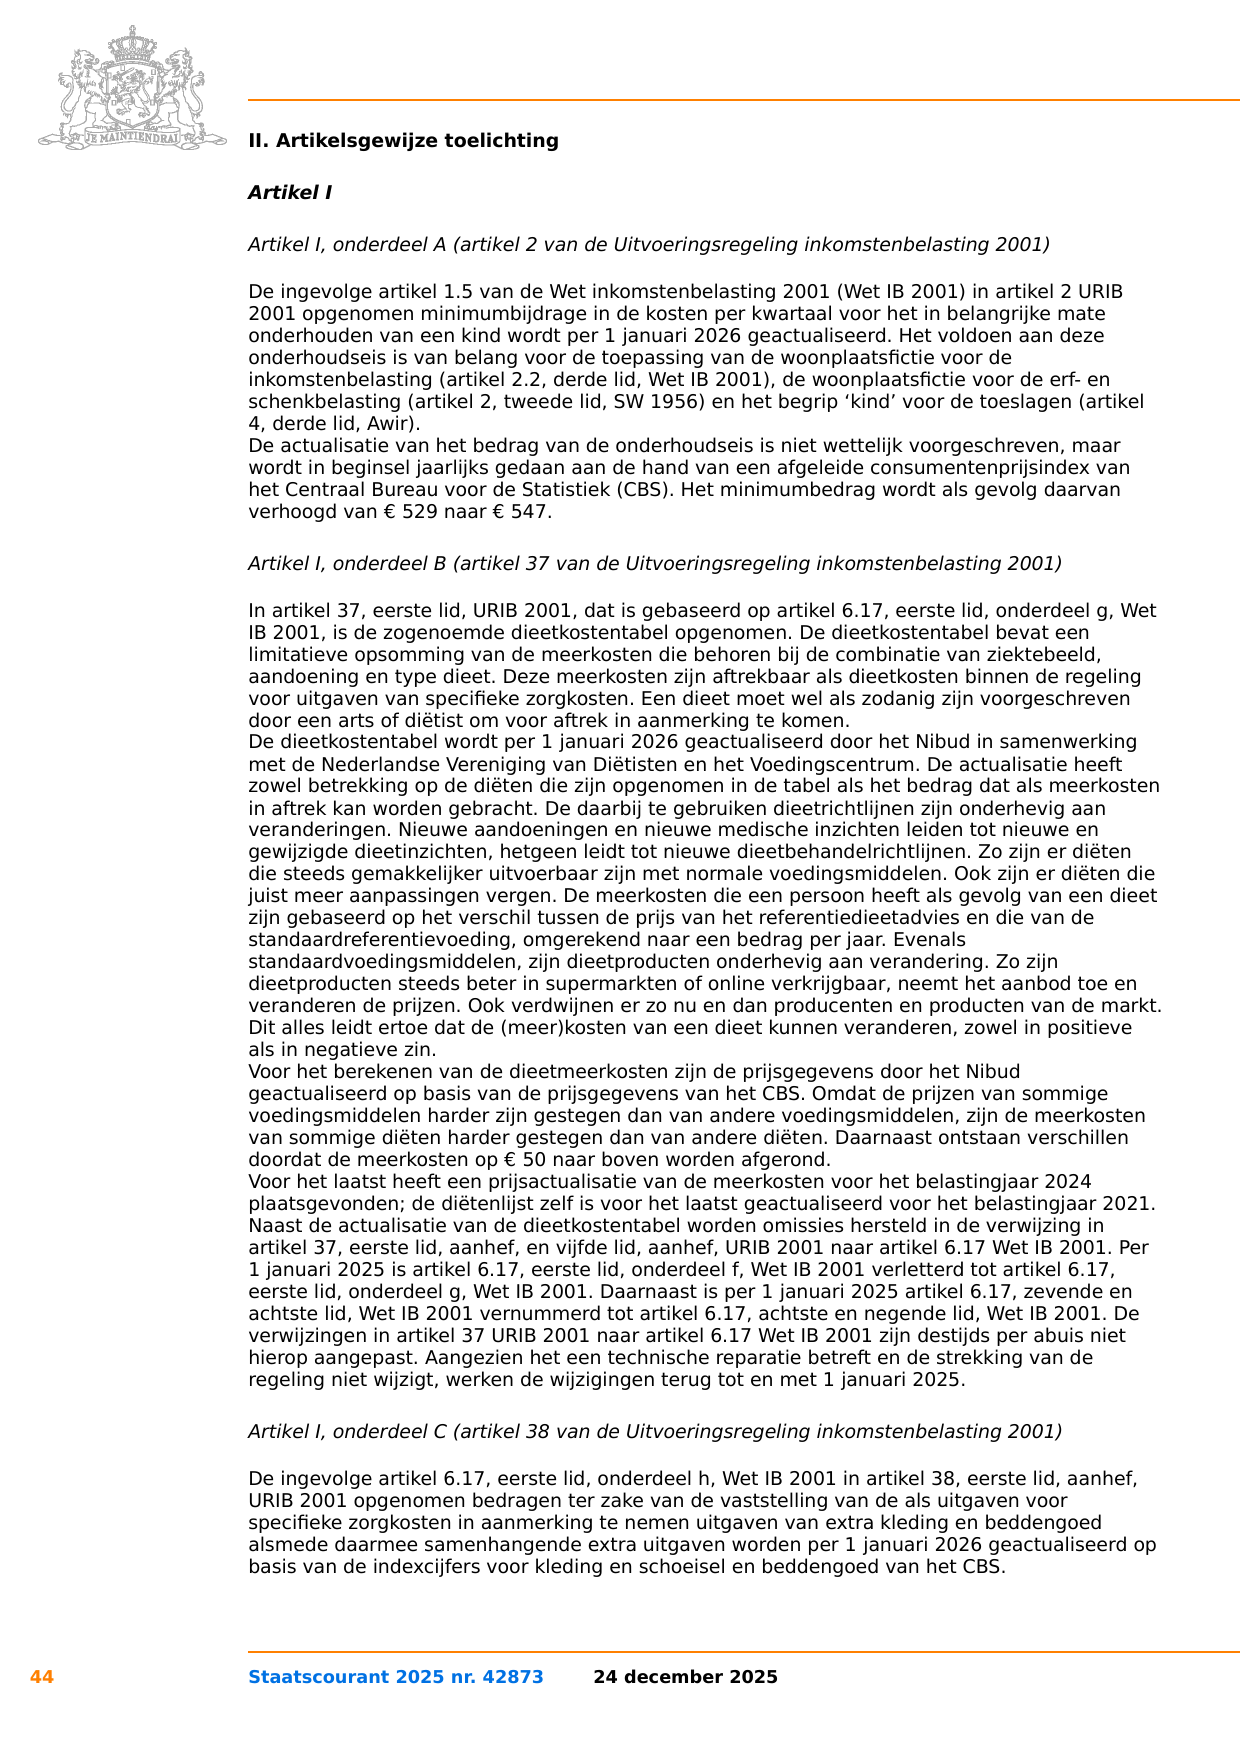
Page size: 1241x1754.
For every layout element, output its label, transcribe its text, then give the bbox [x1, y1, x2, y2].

text De ingevolge artikel 1.5 van de Wet inkomstenbelasting 2001 (Wet IB 2001) in artikel 2 URIB 2001 opgenomen minimumbijdrage in de kosten per kwartaal voor het in belangrijke mate onderhouden van een kind wordt per 1 januari 2026 geactualiseerd. Het voldoen aan deze onderhoudseis is van belang voor de toepassing van de woonplaatsfictie voor de inkomstenbelasting (artikel 2.2, derde lid, Wet IB 2001), de woonplaatsfictie voor de erf- en schenkbelasting (artikel 2, tweede lid, SW 1956) en het begrip ‘kind’ voor de toeslagen (artikel 4, derde lid, Awir). [248, 281, 1163, 435]
subtitle II. Artikelsgewijze toelichting [248, 130, 1163, 152]
text Voor het berekenen van de dieetmeerkosten zijn de prijsgegevens door het Nibud geactualiseerd op basis van de prijsgegevens van het CBS. Omdat de prijzen van sommige voedingsmiddelen harder zijn gestegen dan van andere voedingsmiddelen, zijn de meerkosten van sommige diëten harder gestegen dan van andere diëten. Daarnaast ontstaan verschillen doordat de meerkosten op € 50 naar boven worden afgerond. [248, 1061, 1163, 1171]
subtitle Artikel I, onderdeel A (artikel 2 van de Uitvoeringsregeling inkomstenbelasting 2001) [248, 234, 1163, 256]
subtitle Artikel I [248, 182, 1163, 204]
text De actualisatie van het bedrag van de onderhoudseis is niet wettelijk voorgeschreven, maar wordt in beginsel jaarlijks gedaan aan de hand van een afgeleide consumentenprijsindex van het Centraal Bureau voor de Statistiek (CBS). Het minimumbedrag wordt als gevolg daarvan verhoogd van € 529 naar € 547. [248, 435, 1163, 523]
text Voor het laatst heeft een prijsactualisatie van de meerkosten voor het belastingjaar 2024 plaatsgevonden; de diëtenlijst zelf is voor het laatst geactualiseerd voor het belastingjaar 2021. [248, 1171, 1163, 1215]
text Naast de actualisatie van de dieetkostentabel worden omissies hersteld in de verwijzing in artikel 37, eerste lid, aanhef, en vijfde lid, aanhef, URIB 2001 naar artikel 6.17 Wet IB 2001. Per 1 januari 2025 is artikel 6.17, eerste lid, onderdeel f, Wet IB 2001 verletterd tot artikel 6.17, eerste lid, onderdeel g, Wet IB 2001. Daarnaast is per 1 januari 2025 artikel 6.17, zevende en achtste lid, Wet IB 2001 vernummerd tot artikel 6.17, achtste en negende lid, Wet IB 2001. De verwijzingen in artikel 37 URIB 2001 naar artikel 6.17 Wet IB 2001 zijn destijds per abuis niet hierop aangepast. Aangezien het een technische reparatie betreft en de strekking van de regeling niet wijzigt, werken de wijzigingen terug tot en met 1 januari 2025. [248, 1215, 1163, 1391]
text De dieetkostentabel wordt per 1 januari 2026 geactualiseerd door het Nibud in samenwerking met de Nederlandse Vereniging van Diëtisten en het Voedingscentrum. De actualisatie heeft zowel betrekking op de diëten die zijn opgenomen in de tabel als het bedrag dat als meerkosten in aftrek kan worden gebracht. De daarbij te gebruiken dieetrichtlijnen zijn onderhevig aan veranderingen. Nieuwe aandoeningen en nieuwe medische inzichten leiden tot nieuwe en gewijzigde dieetinzichten, hetgeen leidt tot nieuwe dieetbehandelrichtlijnen. Zo zijn er diëten die steeds gemakkelijker uitvoerbaar zijn met normale voedingsmiddelen. Ook zijn er diëten die juist meer aanpassingen vergen. De meerkosten die een persoon heeft als gevolg van een dieet zijn gebaseerd op het verschil tussen de prijs van het referentiedieetadvies en die van de standaardreferentievoeding, omgerekend naar een bedrag per jaar. Evenals standaardvoedingsmiddelen, zijn dieetproducten onderhevig aan verandering. Zo zijn dieetproducten steeds beter in supermarkten of online verkrijgbaar, neemt het aanbod toe en veranderen de prijzen. Ook verdwijnen er zo nu en dan producenten en producten van de markt. Dit alles leidt ertoe dat de (meer)kosten van een dieet kunnen veranderen, zowel in positieve als in negatieve zin. [248, 731, 1163, 1061]
text In artikel 37, eerste lid, URIB 2001, dat is gebaseerd op artikel 6.17, eerste lid, onderdeel g, Wet IB 2001, is de zogenoemde dieetkostentabel opgenomen. De dieetkostentabel bevat een limitatieve opsomming van de meerkosten die behoren bij de combinatie van ziektebeeld, aandoening en type dieet. Deze meerkosten zijn aftrekbaar als dieetkosten binnen de regeling voor uitgaven van specifieke zorgkosten. Een dieet moet wel als zodanig zijn voorgeschreven door een arts of diëtist om voor aftrek in aanmerking te komen. [248, 599, 1163, 731]
subtitle Artikel I, onderdeel C (artikel 38 van de Uitvoeringsregeling inkomstenbelasting 2001) [248, 1421, 1163, 1443]
picture [38, 25, 227, 150]
text De ingevolge artikel 6.17, eerste lid, onderdeel h, Wet IB 2001 in artikel 38, eerste lid, aanhef, URIB 2001 opgenomen bedragen ter zake van de vaststelling van de als uitgaven voor specifieke zorgkosten in aanmerking te nemen uitgaven van extra kleding en beddengoed alsmede daarmee samenhangende extra uitgaven worden per 1 januari 2026 geactualiseerd op basis van de indexcijfers voor kleding en schoeisel en beddengoed van het CBS. [248, 1468, 1163, 1578]
subtitle Artikel I, onderdeel B (artikel 37 van de Uitvoeringsregeling inkomstenbelasting 2001) [248, 553, 1163, 574]
